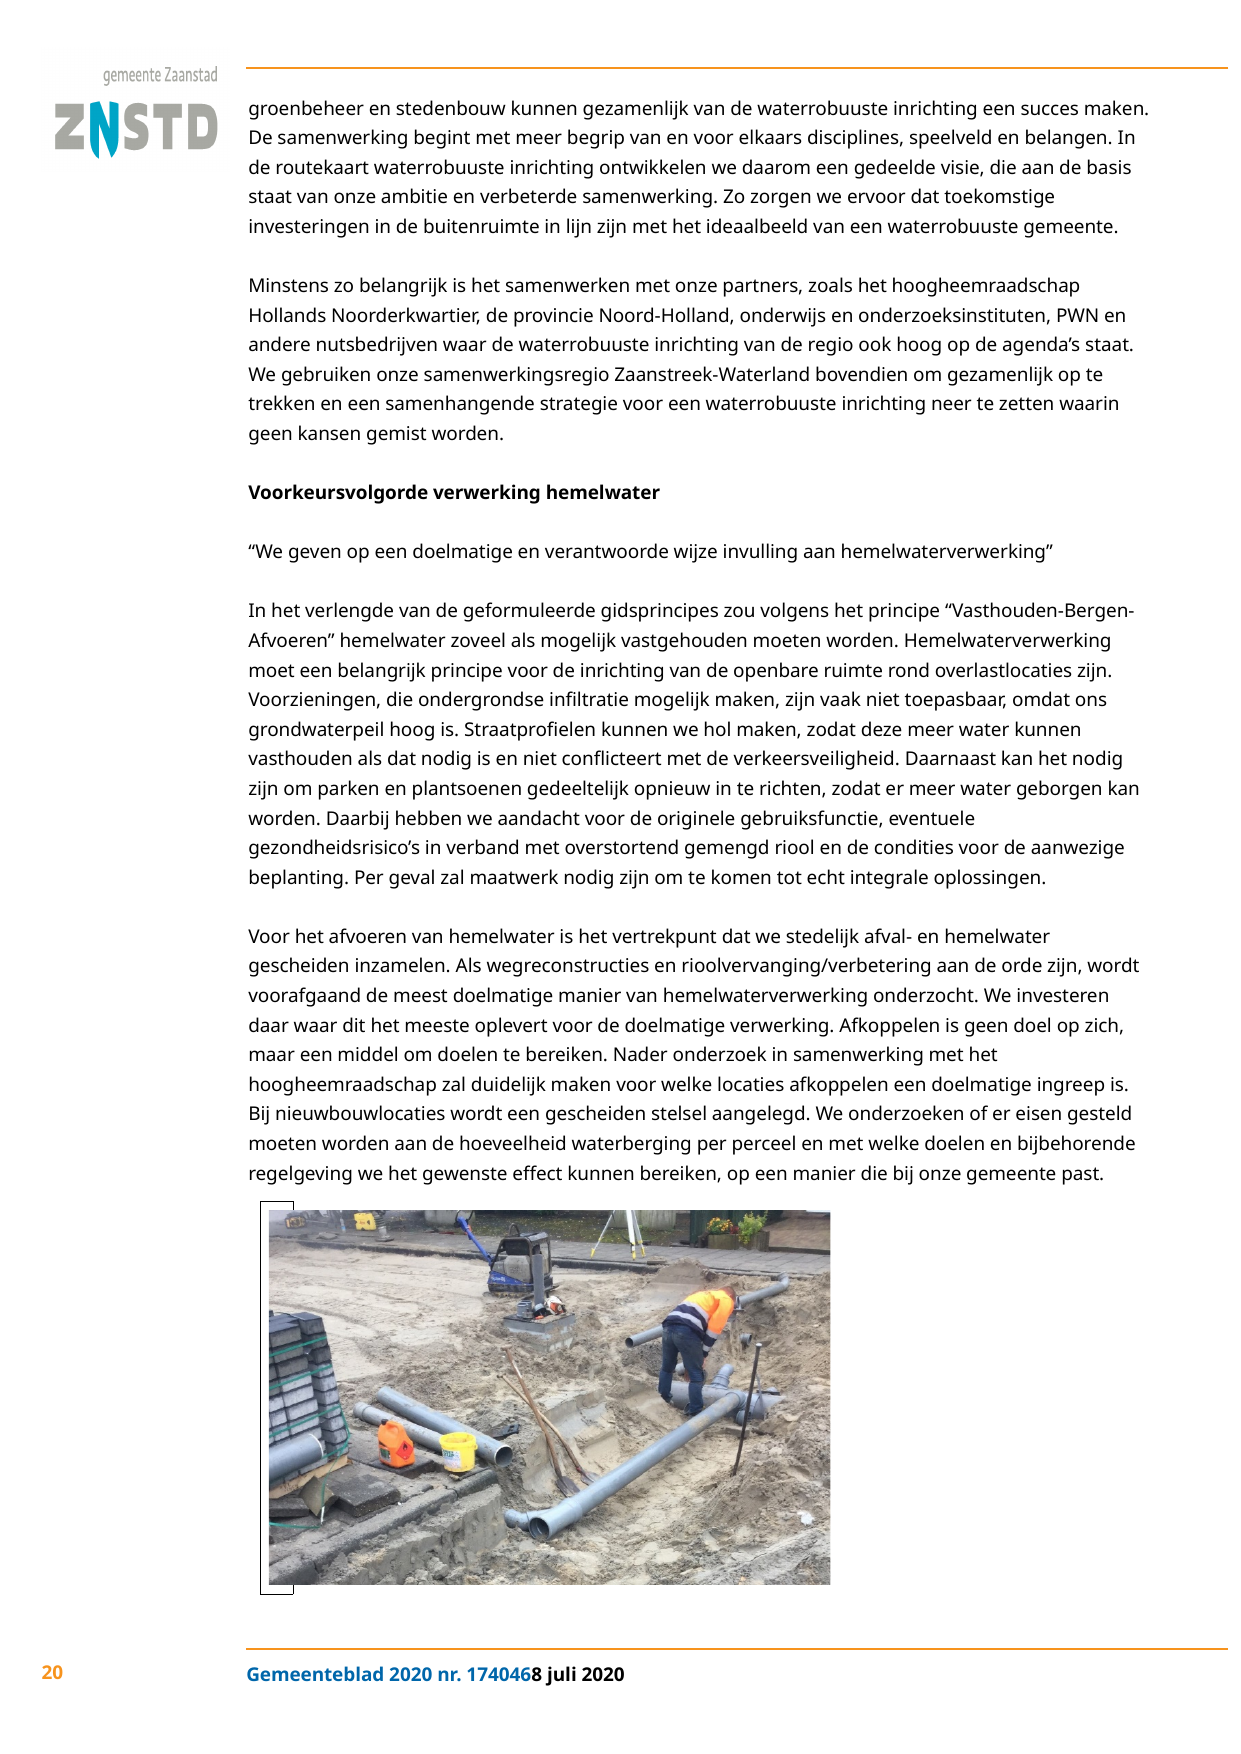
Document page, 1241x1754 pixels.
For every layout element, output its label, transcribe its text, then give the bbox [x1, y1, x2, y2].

picture [41, 47, 231, 172]
text Voor het afvoeren van hemelwater is het vertrekpunt dat we stedelijk afval- en hemelwater gescheiden inzamelen. Als wegreconstructies en rioolvervanging/verbetering aan de orde zijn, wordt voorafgaand de meest doelmatige manier van hemelwaterverwerking onderzocht. We investeren daar waar dit het meeste oplevert voor de doelmatige verwerking. Afkoppelen is geen doel op zich, maar een middel om doelen te bereiken. Nader onderzoek in samenwerking met het hoogheemraadschap zal duidelijk maken voor welke locaties afkoppelen een doelmatige ingreep is. Bij nieuwbouwlocaties wordt een gescheiden stelsel aangelegd. We onderzoeken of er eisen gesteld moeten worden aan de hoeveelheid waterberging per perceel en met welke doelen en bijbehorende regelgeving we het gewenste effect kunnen bereiken, op een manier die bij onze gemeente past. [248, 923, 1152, 1186]
text groenbeheer en stedenbouw kunnen gezamenlijk van de waterrobuuste inrichting een succes maken. De samenwerking begint met meer begrip van en voor elkaars disciplines, speelveld en belangen. In de routekaart waterrobuuste inrichting ontwikkelen we daarom een gedeelde visie, die aan de basis staat van onze ambitie en verbeterde samenwerking. Zo zorgen we ervoor dat toekomstige investeringen in de buitenruimte in lijn zijn met het ideaalbeeld van een waterrobuuste gemeente. [248, 95, 1152, 239]
text Voorkeursvolgorde verwerking hemelwater [248, 479, 1152, 505]
text In het verlengde van de geformuleerde gidsprincipes zou volgens het principe “Vasthouden-Bergen-Afvoeren” hemelwater zoveel als mogelijk vastgehouden moeten worden. Hemelwaterverwerking moet een belangrijk principe voor de inrichting van de openbare ruimte rond overlastlocaties zijn. Voorzieningen, die ondergrondse infiltratie mogelijk maken, zijn vaak niet toepasbaar, omdat ons grondwaterpeil hoog is. Straatprofielen kunnen we hol maken, zodat deze meer water kunnen vasthouden als dat nodig is en niet conflicteert met de verkeersveiligheid. Daarnaast kan het nodig zijn om parken en plantsoenen gedeeltelijk opnieuw in te richten, zodat er meer water geborgen kan worden. Daarbij hebben we aandacht voor de originele gebruiksfunctie, eventuele gezondheidsrisico’s in verband met overstortend gemengd riool en de condities voor de aanwezige beplanting. Per geval zal maatwerk nodig zijn om te komen tot echt integrale oplossingen. [248, 598, 1152, 890]
text Minstens zo belangrijk is het samenwerken met onze partners, zoals het hoogheemraadschap Hollands Noorderkwartier, de provincie Noord-Holland, onderwijs en onderzoeksinstituten, PWN en andere nutsbedrijven waar de waterrobuuste inrichting van de regio ook hoog op de agenda’s staat. We gebruiken onze samenwerkingsregio Zaanstreek-Waterland bovendien om gezamenlijk op te trekken en een samenhangende strategie voor een waterrobuuste inrichting neer te zetten waarin geen kansen gemist worden. [248, 272, 1152, 446]
text “We geven op een doelmatige en verantwoorde wijze invulling aan hemelwaterverwerking” [248, 538, 1152, 564]
picture [268, 1210, 831, 1585]
